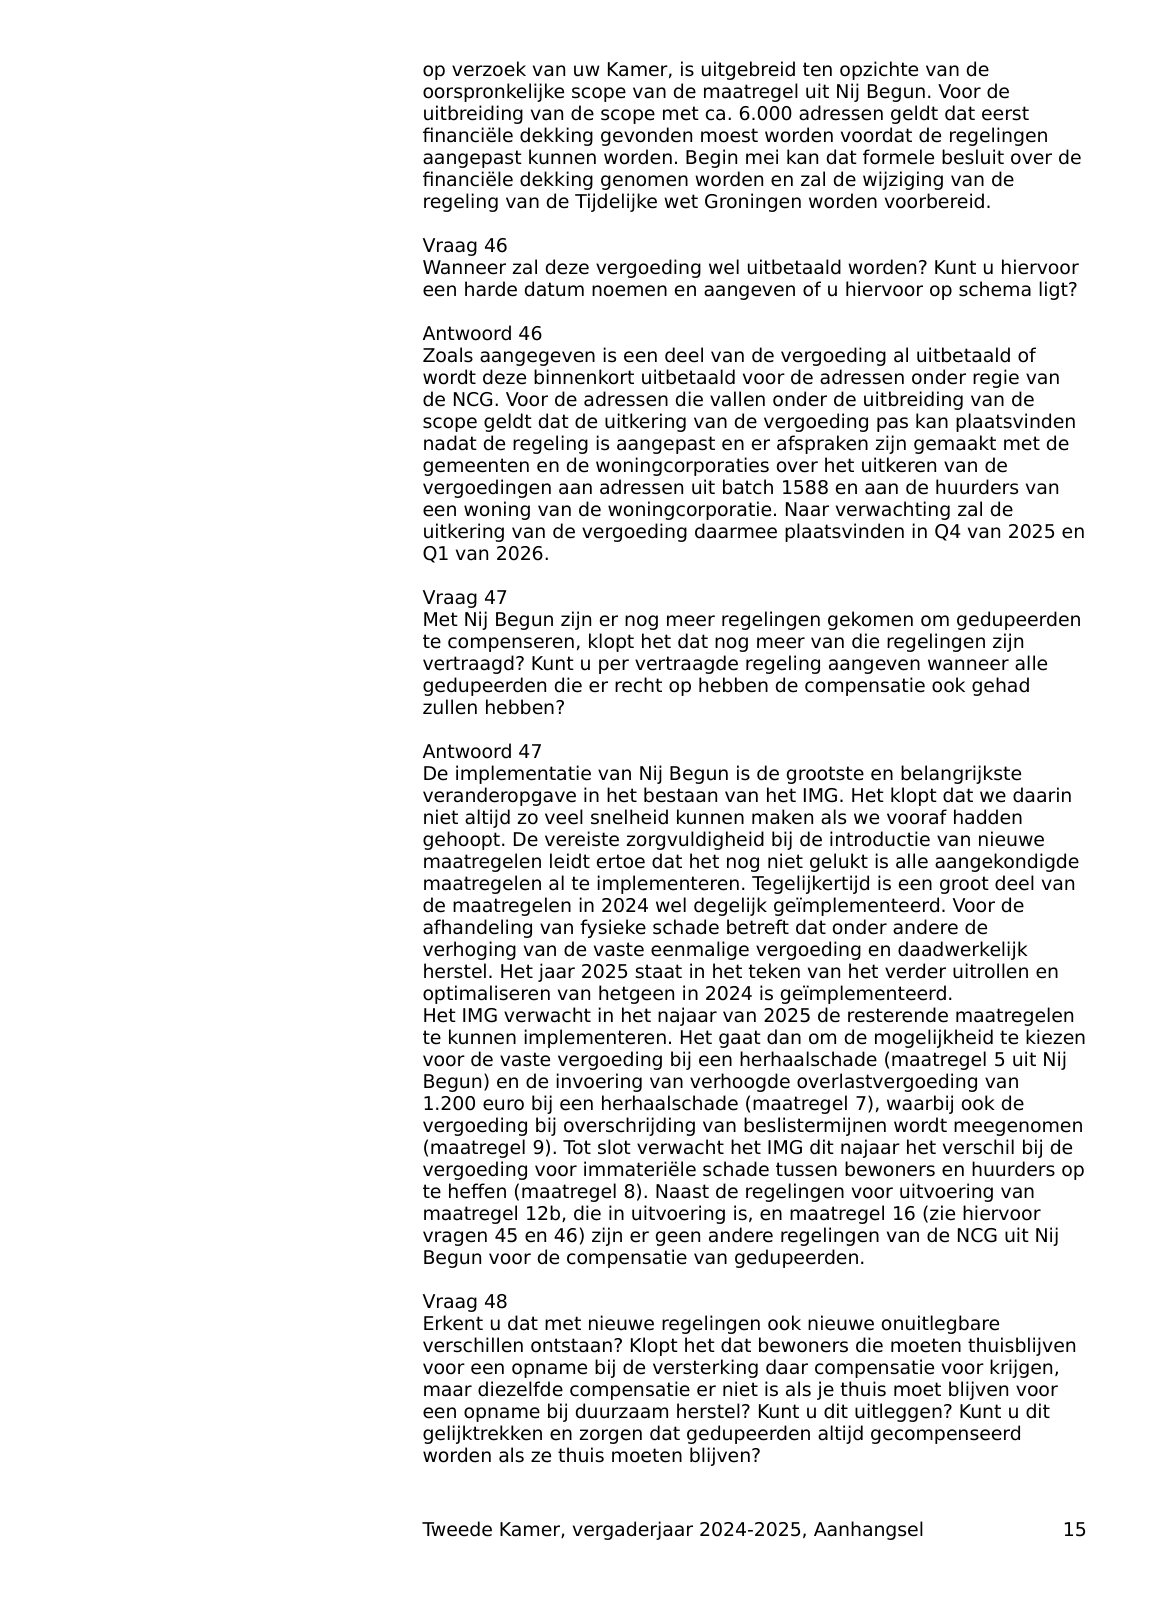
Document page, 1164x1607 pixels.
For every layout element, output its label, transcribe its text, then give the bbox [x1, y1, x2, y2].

text Antwoord 46 [422, 323, 1087, 345]
text Met Nij Begun zijn er nog meer regelingen gekomen om gedupeerden te compenseren, klopt het dat nog meer van die regelingen zijn vertraagd? Kunt u per vertraagde regeling aangeven wanneer alle gedupeerden die er recht op hebben de compensatie ook gehad zullen hebben? [422, 609, 1087, 719]
text Erkent u dat met nieuwe regelingen ook nieuwe onuitlegbare verschillen ontstaan? Klopt het dat bewoners die moeten thuisblijven voor een opname bij de versterking daar compensatie voor krijgen, maar diezelfde compensatie er niet is als je thuis moet blijven voor een opname bij duurzaam herstel? Kunt u dit uitleggen? Kunt u dit gelijktrekken en zorgen dat gedupeerden altijd gecompenseerd worden als ze thuis moeten blijven? [422, 1313, 1087, 1467]
text Vraag 47 [422, 587, 1087, 609]
text Zoals aangegeven is een deel van de vergoeding al uitbetaald of wordt deze binnenkort uitbetaald voor de adressen onder regie van de NCG. Voor de adressen die vallen onder de uitbreiding van de scope geldt dat de uitkering van de vergoeding pas kan plaatsvinden nadat de regeling is aangepast en er afspraken zijn gemaakt met de gemeenten en de woningcorporaties over het uitkeren van de vergoedingen aan adressen uit batch 1588 en aan de huurders van een woning van de woningcorporatie. Naar verwachting zal de uitkering van de vergoeding daarmee plaatsvinden in Q4 van 2025 en Q1 van 2026. [422, 345, 1087, 565]
text Antwoord 47 [422, 741, 1087, 763]
text Wanneer zal deze vergoeding wel uitbetaald worden? Kunt u hiervoor een harde datum noemen en aangeven of u hiervoor op schema ligt? [422, 257, 1087, 301]
text Het IMG verwacht in het najaar van 2025 de resterende maatregelen te kunnen implementeren. Het gaat dan om de mogelijkheid te kiezen voor de vaste vergoeding bij een herhaalschade (maatregel 5 uit Nij Begun) en de invoering van verhoogde overlastvergoeding van 1.200 euro bij een herhaalschade (maatregel 7), waarbij ook de vergoeding bij overschrijding van beslistermijnen wordt meegenomen (maatregel 9). Tot slot verwacht het IMG dit najaar het verschil bij de vergoeding voor immateriële schade tussen bewoners en huurders op te heffen (maatregel 8). Naast de regelingen voor uitvoering van maatregel 12b, die in uitvoering is, en maatregel 16 (zie hiervoor vragen 45 en 46) zijn er geen andere regelingen van de NCG uit Nij Begun voor de compensatie van gedupeerden. [422, 1005, 1087, 1269]
text De implementatie van Nij Begun is de grootste en belangrijkste veranderopgave in het bestaan van het IMG. Het klopt dat we daarin niet altijd zo veel snelheid kunnen maken als we vooraf hadden gehoopt. De vereiste zorgvuldigheid bij de introductie van nieuwe maatregelen leidt ertoe dat het nog niet gelukt is alle aangekondigde maatregelen al te implementeren. Tegelijkertijd is een groot deel van de maatregelen in 2024 wel degelijk geïmplementeerd. Voor de afhandeling van fysieke schade betreft dat onder andere de verhoging van de vaste eenmalige vergoeding en daadwerkelijk herstel. Het jaar 2025 staat in het teken van het verder uitrollen en optimaliseren van hetgeen in 2024 is geïmplementeerd. [422, 763, 1087, 1005]
text op verzoek van uw Kamer, is uitgebreid ten opzichte van de oorspronkelijke scope van de maatregel uit Nij Begun. Voor de uitbreiding van de scope met ca. 6.000 adressen geldt dat eerst financiële dekking gevonden moest worden voordat de regelingen aangepast kunnen worden. Begin mei kan dat formele besluit over de financiële dekking genomen worden en zal de wijziging van de regeling van de Tijdelijke wet Groningen worden voorbereid. [422, 59, 1087, 213]
text Vraag 48 [422, 1291, 1087, 1313]
text Vraag 46 [422, 235, 1087, 257]
